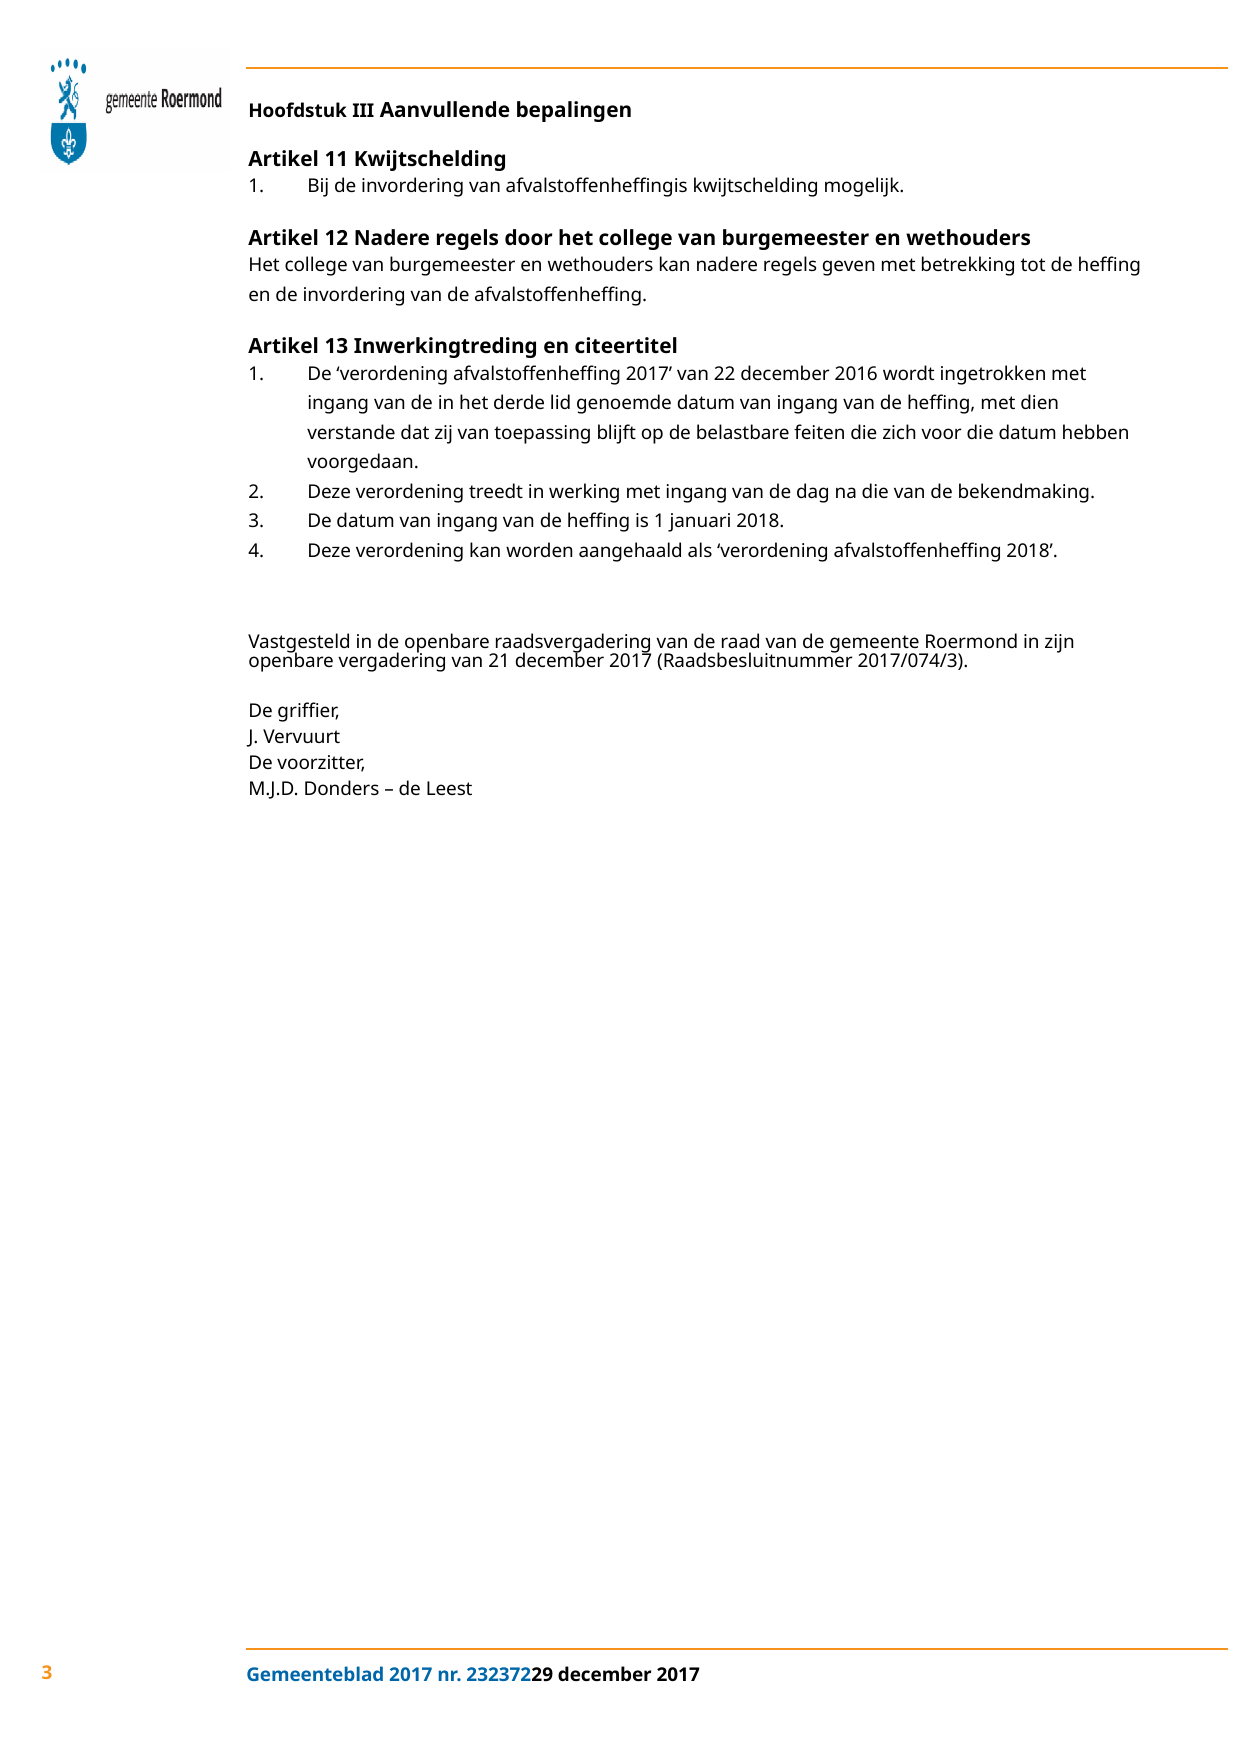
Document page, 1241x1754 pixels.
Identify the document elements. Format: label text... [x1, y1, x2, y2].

text Vastgesteld in de openbare raadsvergadering van de raad van de gemeente Roermond in zijn openbare vergadering van 21 december 2017 (Raadsbesluitnummer 2017/074/3). [248, 633, 1152, 672]
text De voorzitter, [248, 749, 1152, 775]
text J. Vervuurt [248, 723, 1152, 749]
text Artikel 13 Inwerkingtreding en citeertitel [248, 331, 1152, 360]
text M.J.D. Donders – de Leest [248, 775, 1152, 800]
text Artikel 12 Nadere regels door het college van burgemeester en wethouders [248, 223, 1152, 251]
text Artikel 11 Kwijtschelding [248, 144, 1152, 172]
list De datum van ingang van de heffing is 1 januari 2018. [248, 508, 1152, 533]
list Deze verordening treedt in werking met ingang van de dag na die van de bekendmaking. [248, 478, 1152, 504]
text De griffier, [248, 697, 1152, 723]
text Het college van burgemeester en wethouders kan nadere regels geven met betrekking tot de heffing en de invordering van de afvalstoffenheffing. [248, 251, 1152, 307]
text Hoofdstuk III Aanvullende bepalingen [248, 95, 1152, 123]
list Deze verordening kan worden aangehaald als ‘verordening afvalstoffenheffing 2018’. [248, 537, 1152, 563]
list Bij de invordering van afvalstoffenheffingis kwijtschelding mogelijk. [248, 172, 1152, 198]
list De ‘verordening afvalstoffenheffing 2017’ van 22 december 2016 wordt ingetrokken met ingang van de in het derde lid genoemde datum van ingang van de heffing, met dien verstande dat zij van toepassing blijft op de belastbare feiten die zich voor die datum hebben voorgedaan. [248, 360, 1152, 474]
picture [41, 47, 231, 172]
